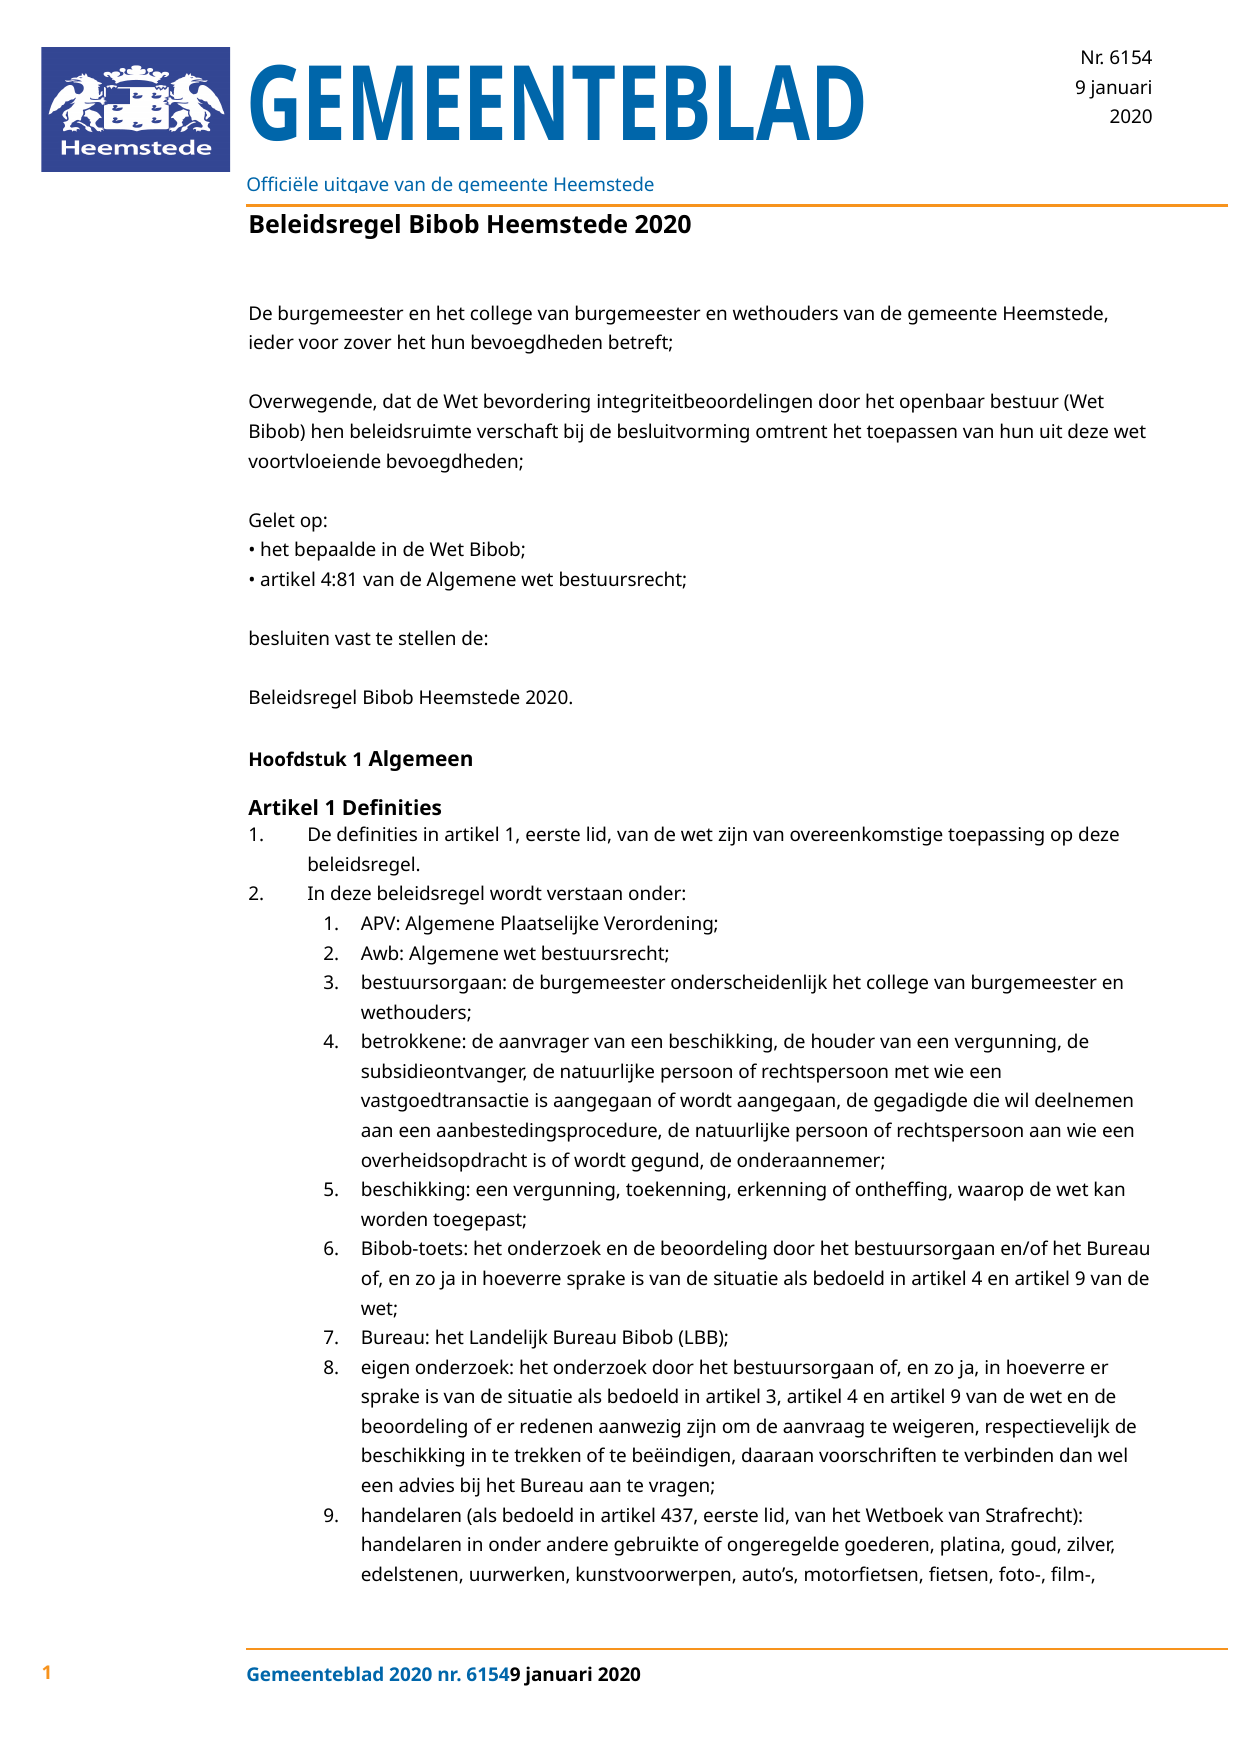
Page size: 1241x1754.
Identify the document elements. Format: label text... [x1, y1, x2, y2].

text • artikel 4:81 van de Algemene wet bestuursrecht; [248, 566, 1152, 592]
list Awb: Algemene wet bestuursrecht; [323, 940, 1152, 965]
list APV: Algemene Plaatselijke Verordening; [323, 910, 1152, 936]
list Bibob-toets: het onderzoek en de beoordeling door het bestuursorgaan en/of het Bureau of, en zo ja in hoeverre sprake is van de situatie als bedoeld in artikel 4 en artikel 9 van de wet; [323, 1236, 1152, 1320]
list De definities in artikel 1, eerste lid, van de wet zijn van overeenkomstige toepassing op deze beleidsregel. [248, 821, 1152, 877]
text Beleidsregel Bibob Heemstede 2020 [248, 207, 1152, 241]
picture [41, 47, 231, 172]
text besluiten vast te stellen de: [248, 625, 1152, 651]
list beschikking: een vergunning, toekenning, erkenning of ontheffing, waarop de wet kan worden toegepast; [323, 1176, 1152, 1232]
list eigen onderzoek: het onderzoek door het bestuursorgaan of, en zo ja, in hoeverre er sprake is van de situatie als bedoeld in artikel 3, artikel 4 en artikel 9 van de wet en de beoordeling of er redenen aanwezig zijn om de aanvraag te weigeren, respectievelijk de beschikking in te trekken of te beëindigen, daaraan voorschriften te verbinden dan wel een advies bij het Bureau aan te vragen; [323, 1354, 1152, 1498]
text Artikel 1 Definities [248, 793, 1152, 821]
list handelaren (als bedoeld in artikel 437, eerste lid, van het Wetboek van Strafrecht): handelaren in onder andere gebruikte of ongeregelde goederen, platina, goud, zilver, edelstenen, uurwerken, kunstvoorwerpen, auto’s, motorfietsen, fietsen, foto-, film-, [323, 1502, 1152, 1587]
text Overwegende, dat de Wet bevordering integriteitbeoordelingen door het openbaar bestuur (Wet Bibob) hen beleidsruimte verschaft bij de besluitvorming omtrent het toepassen van hun uit deze wet voortvloeiende bevoegdheden; [248, 389, 1152, 473]
text Gelet op: [248, 507, 1152, 533]
list In deze beleidsregel wordt verstaan onder: [248, 881, 1152, 906]
text Beleidsregel Bibob Heemstede 2020. [248, 684, 1152, 710]
list bestuursorgaan: de burgemeester onderscheidenlijk het college van burgemeester en wethouders; [323, 969, 1152, 1024]
text Hoofdstuk 1 Algemeen [248, 744, 1152, 772]
list betrokkene: de aanvrager van een beschikking, de houder van een vergunning, de subsidieontvanger, de natuurlijke persoon of rechtspersoon met wie een vastgoedtransactie is aangegaan of wordt aangegaan, de gegadigde die wil deelnemen aan een aanbestedingsprocedure, de natuurlijke persoon of rechtspersoon aan wie een overheidsopdracht is of wordt gegund, de onderaannemer; [323, 1028, 1152, 1172]
text De burgemeester en het college van burgemeester en wethouders van de gemeente Heemstede, ieder voor zover het hun bevoegdheden betreft; [248, 300, 1152, 355]
text • het bepaalde in de Wet Bibob; [248, 537, 1152, 562]
list Bureau: het Landelijk Bureau Bibob (LBB); [323, 1324, 1152, 1350]
